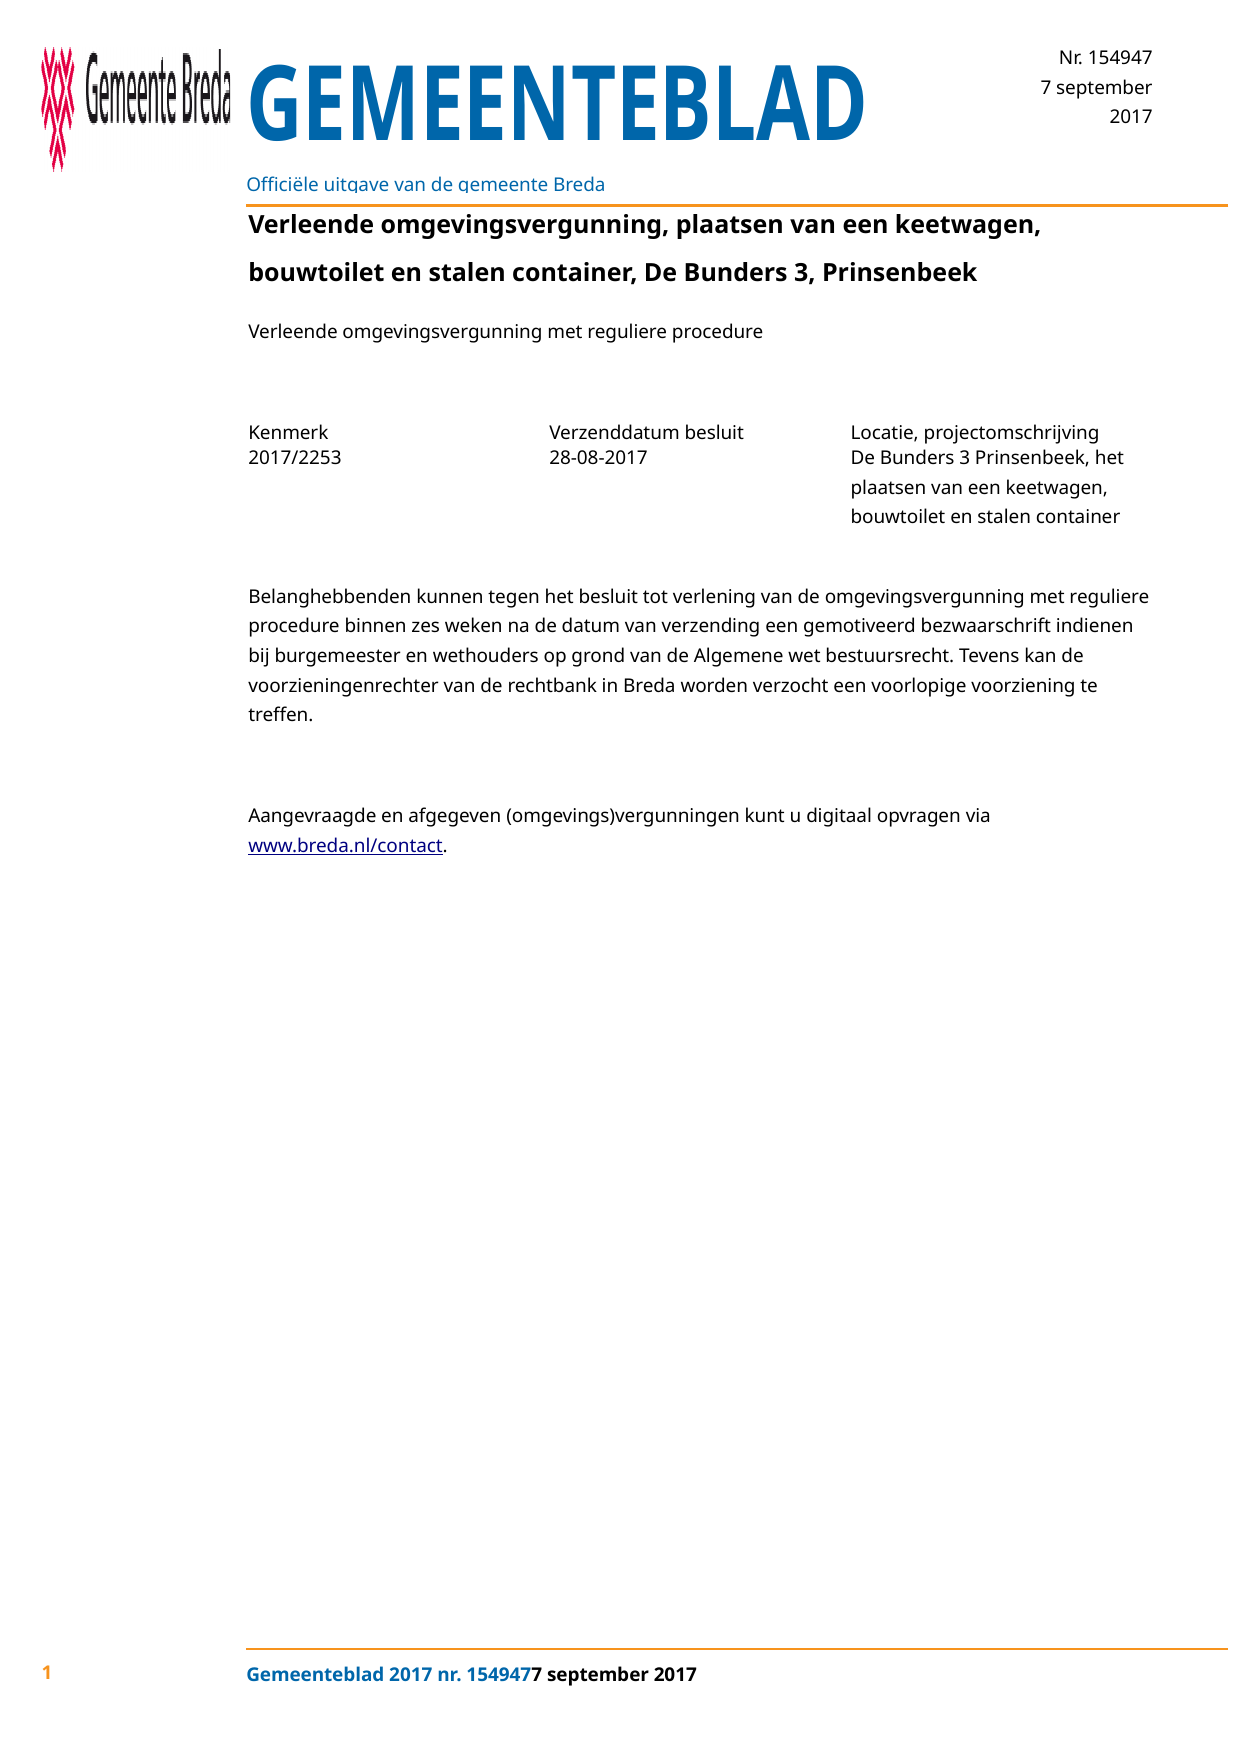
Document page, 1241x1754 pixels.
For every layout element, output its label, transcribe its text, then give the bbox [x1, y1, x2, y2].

table_cell De Bunders 3 Prinsenbeek, het plaatsen van een keetwagen, bouwtoilet en stalen container [850, 445, 1152, 529]
table_header Verzenddatum besluit [549, 419, 850, 444]
text Belanghebbenden kunnen tegen het besluit tot verlening van de omgevingsvergunning met reguliere procedure binnen zes weken na de datum van verzending een gemotiveerd bezwaarschrift indienen bij burgemeester en wethouders op grond van de Algemene wet bestuursrecht. Tevens kan de voorzieningenrechter van de rechtbank in Breda worden verzocht een voorlopige voorziening te treffen. [248, 583, 1152, 727]
table_cell 2017/2253 [248, 445, 549, 529]
table_header Kenmerk [248, 419, 549, 444]
text Verleende omgevingsvergunning, plaatsen van een keetwagen, bouwtoilet en stalen container, De Bunders 3, Prinsenbeek [248, 207, 1152, 288]
table_header Locatie, projectomschrijving [850, 419, 1152, 444]
text Verleende omgevingsvergunning met reguliere procedure [248, 318, 1152, 344]
table_cell 28-08-2017 [549, 445, 850, 529]
picture [41, 47, 231, 172]
text Aangevraagde en afgegeven (omgevings)vergunningen kunt u digitaal opvragen via www.breda.nl/contact. [248, 802, 1152, 858]
